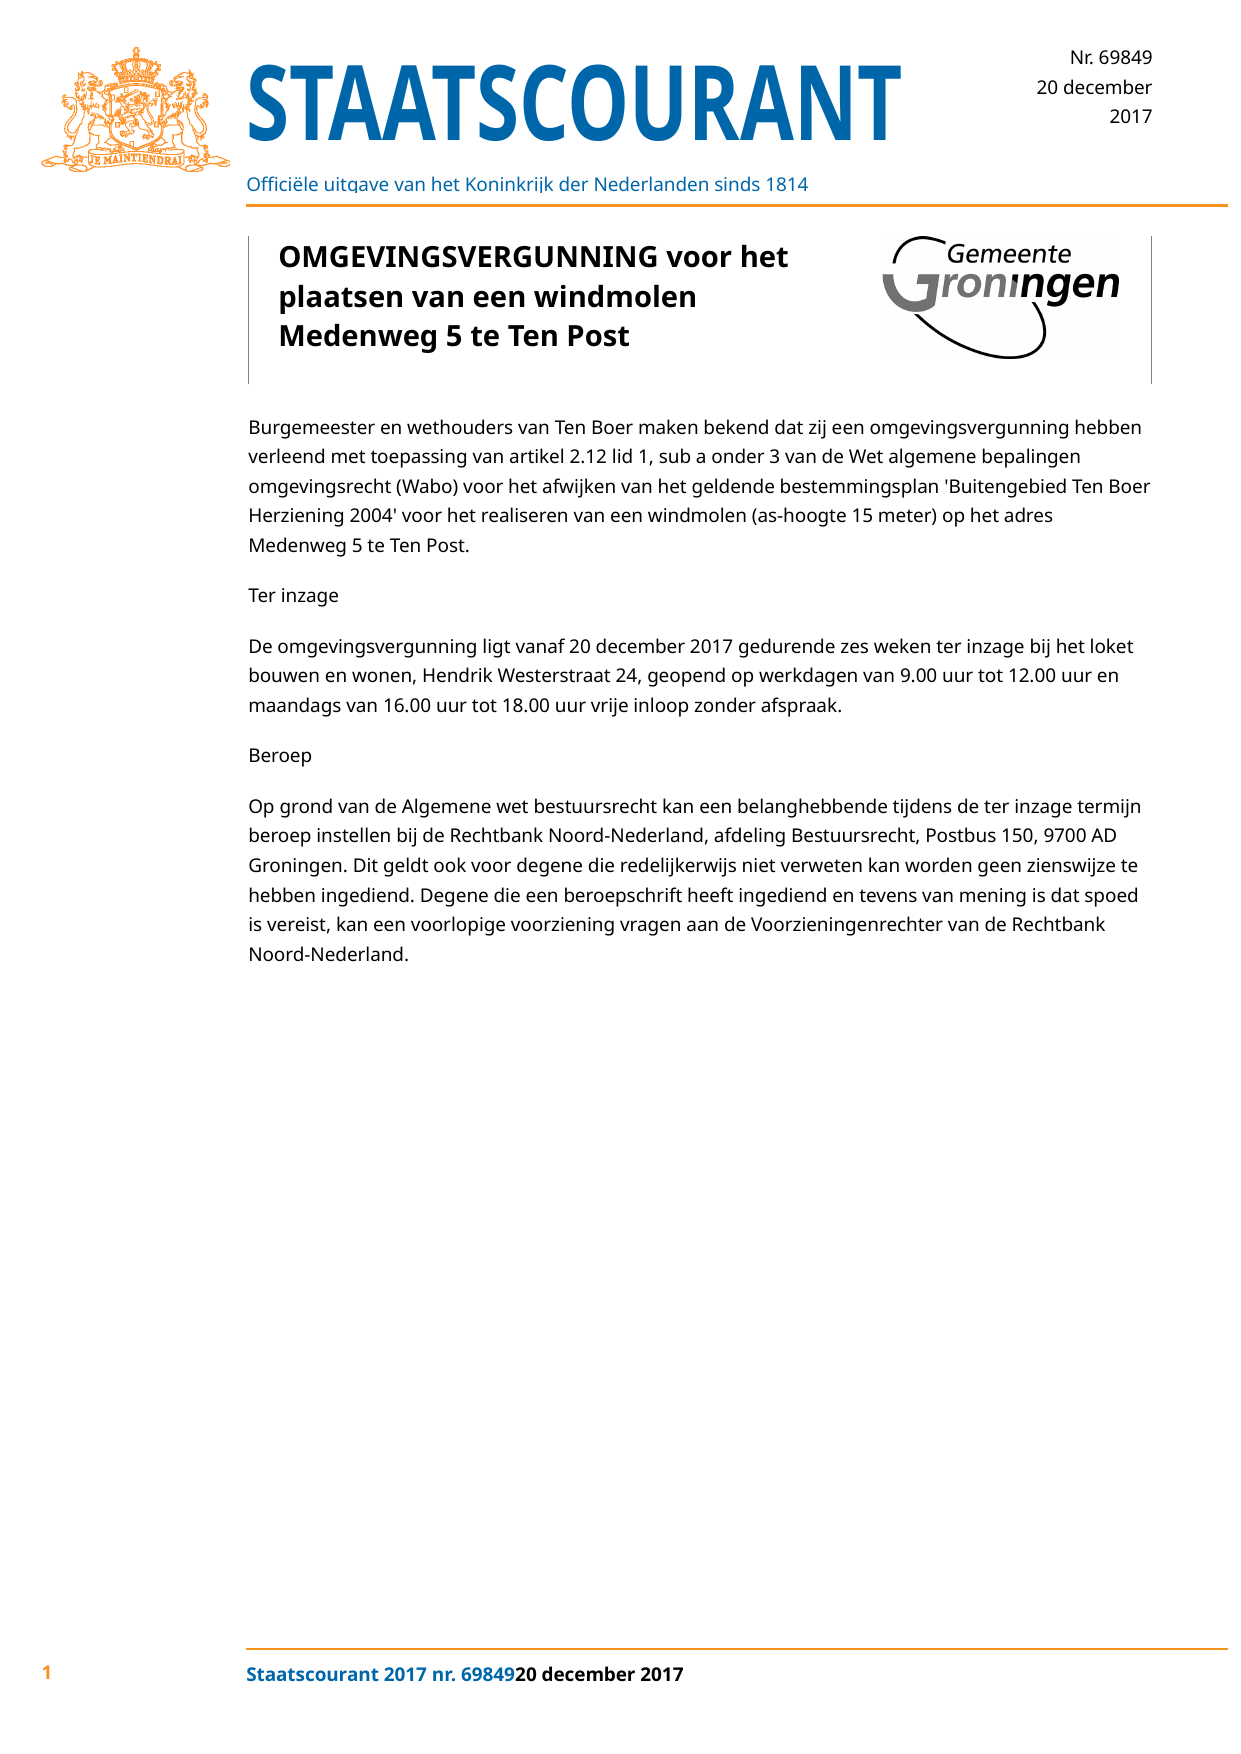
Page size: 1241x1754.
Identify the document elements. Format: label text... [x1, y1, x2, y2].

text Beroep [248, 743, 1152, 768]
text Burgemeester en wethouders van Ten Boer maken bekend dat zij een omgevingsvergunning hebben verleend met toepassing van artikel 2.12 lid 1, sub a onder 3 van de Wet algemene bepalingen omgevingsrecht (Wabo) voor het afwijken van het geldende bestemmingsplan 'Buitengebied Ten Boer Herziening 2004' voor het realiseren van een windmolen (as-hoogte 15 meter) op het adres Medenweg 5 te Ten Post. [248, 414, 1152, 558]
table_header [850, 236, 882, 358]
table_header OMGEVINGSVERGUNNING voor het plaatsen van een windmolen Medenweg 5 te Ten Post [249, 236, 850, 384]
picture [882, 236, 1119, 359]
text De omgevingsvergunning ligt vanaf 20 december 2017 gedurende zes weken ter inzage bij het loket bouwen en wonen, Hendrik Westerstraat 24, geopend op werkdagen van 9.00 uur tot 12.00 uur en maandags van 16.00 uur tot 18.00 uur vrije inloop zonder afspraak. [248, 633, 1152, 718]
table_header [1119, 236, 1151, 358]
text Op grond van de Algemene wet bestuursrecht kan een belanghebbende tijdens de ter inzage termijn beroep instellen bij de Rechtbank Noord-Nederland, afdeling Bestuursrecht, Postbus 150, 9700 AD Groningen. Dit geldt ook voor degene die redelijkerwijs niet verweten kan worden geen zienswijze te hebben ingediend. Degene die een beroepschrift heeft ingediend en tevens van mening is dat spoed is vereist, kan een voorlopige voorziening vragen aan de Voorzieningenrechter van de Rechtbank Noord-Nederland. [248, 793, 1152, 967]
picture [41, 47, 231, 172]
table_header [850, 359, 1151, 384]
text Ter inzage [248, 583, 1152, 608]
